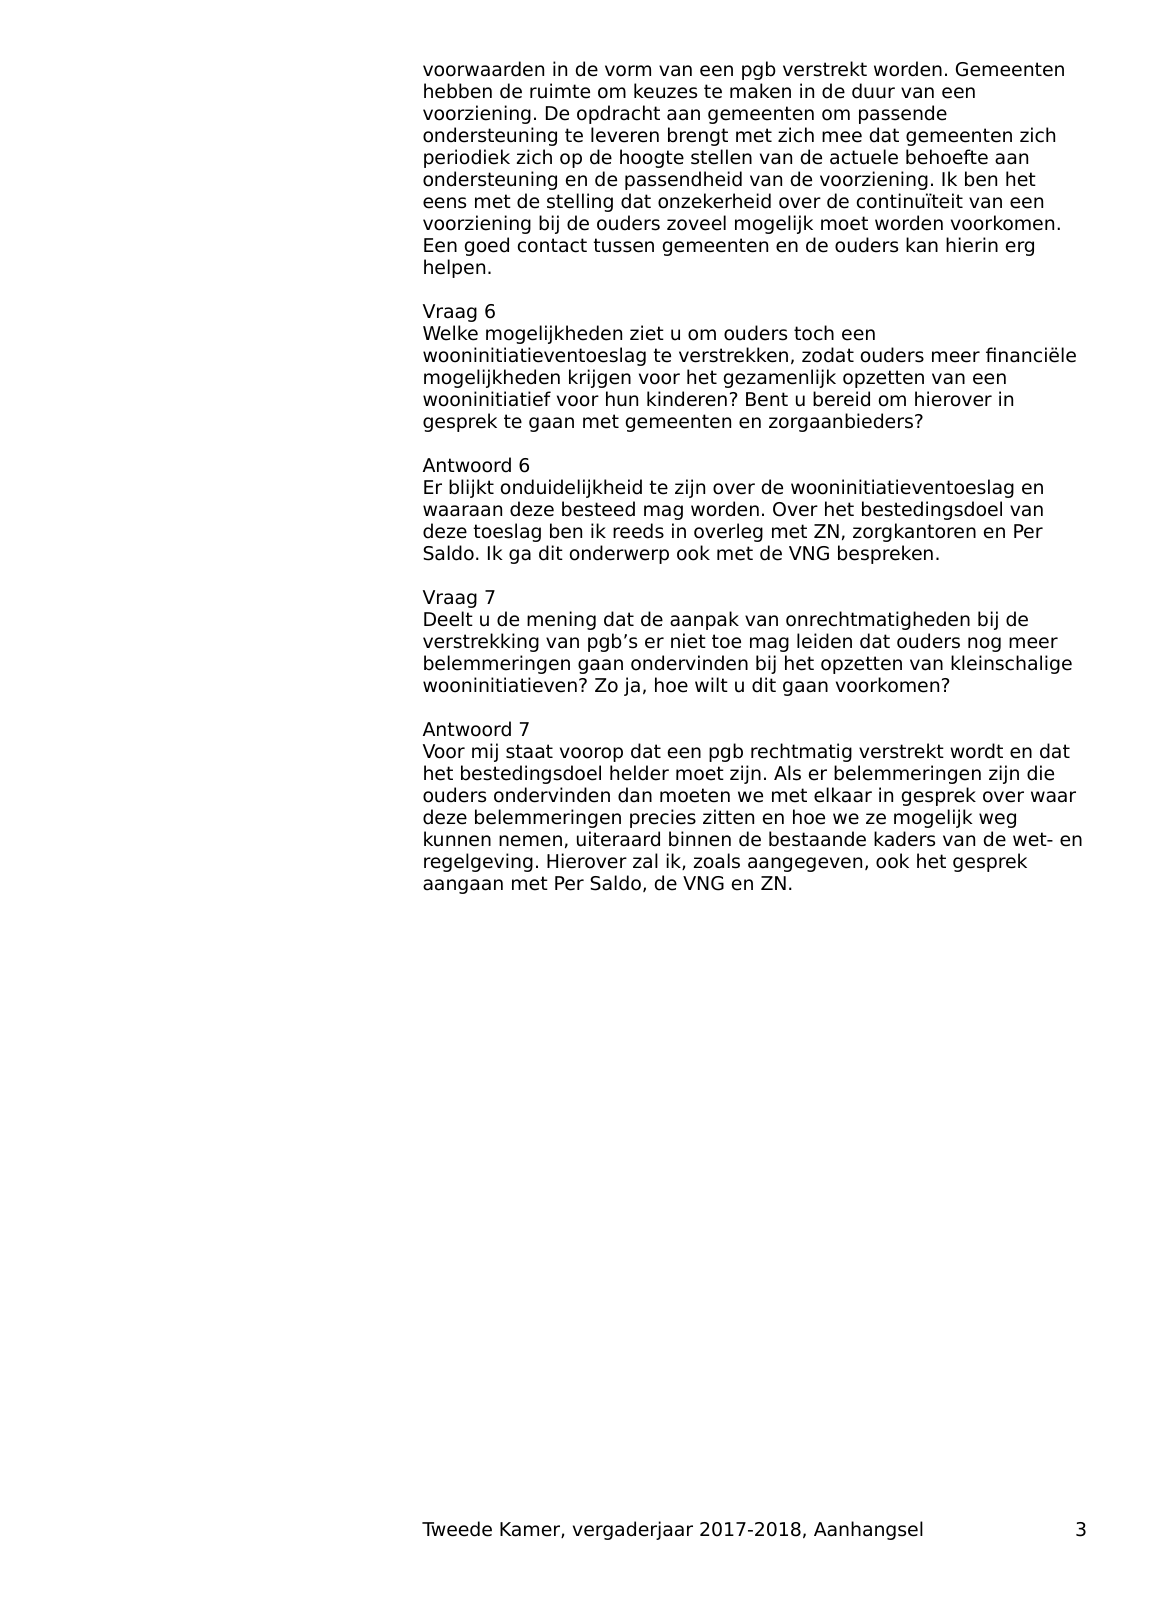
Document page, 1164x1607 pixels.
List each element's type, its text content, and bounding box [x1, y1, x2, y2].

text Voor mij staat voorop dat een pgb rechtmatig verstrekt wordt en dat het bestedingsdoel helder moet zijn. Als er belemmeringen zijn die ouders ondervinden dan moeten we met elkaar in gesprek over waar deze belemmeringen precies zitten en hoe we ze mogelijk weg kunnen nemen, uiteraard binnen de bestaande kaders van de wet- en regelgeving. Hierover zal ik, zoals aangegeven, ook het gesprek aangaan met Per Saldo, de VNG en ZN. [422, 741, 1087, 895]
text Antwoord 7 [422, 719, 1087, 741]
text Welke mogelijkheden ziet u om ouders toch een wooninitiatieventoeslag te verstrekken, zodat ouders meer financiële mogelijkheden krijgen voor het gezamenlijk opzetten van een wooninitiatief voor hun kinderen? Bent u bereid om hierover in gesprek te gaan met gemeenten en zorgaanbieders? [422, 323, 1087, 433]
text voorwaarden in de vorm van een pgb verstrekt worden. Gemeenten hebben de ruimte om keuzes te maken in de duur van een voorziening. De opdracht aan gemeenten om passende ondersteuning te leveren brengt met zich mee dat gemeenten zich periodiek zich op de hoogte stellen van de actuele behoefte aan ondersteuning en de passendheid van de voorziening. Ik ben het eens met de stelling dat onzekerheid over de continuïteit van een voorziening bij de ouders zoveel mogelijk moet worden voorkomen. Een goed contact tussen gemeenten en de ouders kan hierin erg helpen. [422, 59, 1087, 279]
text Antwoord 6 [422, 455, 1087, 477]
text Vraag 7 [422, 587, 1087, 609]
text Deelt u de mening dat de aanpak van onrechtmatigheden bij de verstrekking van pgb’s er niet toe mag leiden dat ouders nog meer belemmeringen gaan ondervinden bij het opzetten van kleinschalige wooninitiatieven? Zo ja, hoe wilt u dit gaan voorkomen? [422, 609, 1087, 697]
text Vraag 6 [422, 301, 1087, 323]
text Er blijkt onduidelijkheid te zijn over de wooninitiatieventoeslag en waaraan deze besteed mag worden. Over het bestedingsdoel van deze toeslag ben ik reeds in overleg met ZN, zorgkantoren en Per Saldo. Ik ga dit onderwerp ook met de VNG bespreken. [422, 477, 1087, 565]
